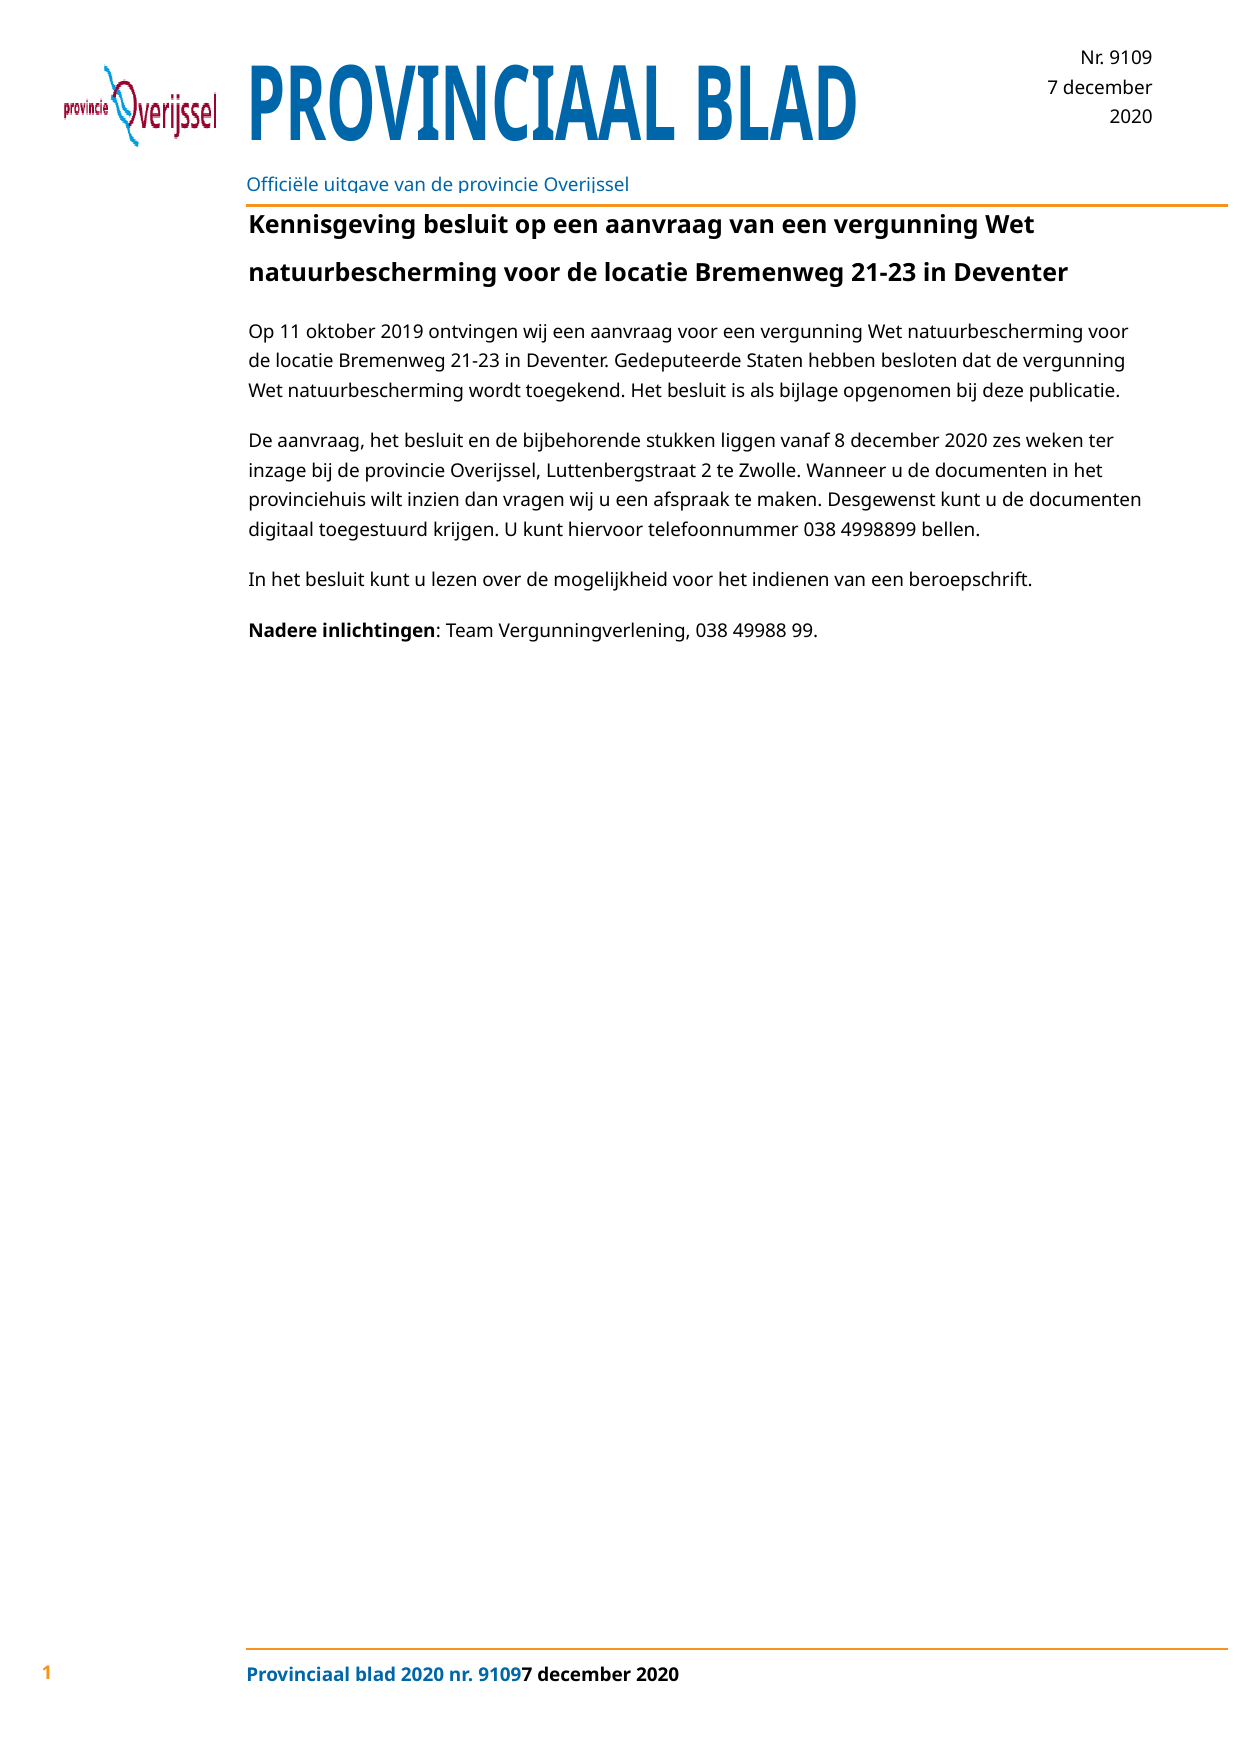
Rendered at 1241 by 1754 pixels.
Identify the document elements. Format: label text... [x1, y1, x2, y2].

text De aanvraag, het besluit en de bijbehorende stukken liggen vanaf 8 december 2020 zes weken ter inzage bij de provincie Overijssel, Luttenbergstraat 2 te Zwolle. Wanneer u de documenten in het provinciehuis wilt inzien dan vragen wij u een afspraak te maken. Desgewenst kunt u de documenten digitaal toegestuurd krijgen. U kunt hiervoor telefoonnummer 038 4998899 bellen. [248, 427, 1152, 542]
text In het besluit kunt u lezen over de mogelijkheid voor het indienen van een beroepschrift. [248, 567, 1152, 592]
text Op 11 oktober 2019 ontvingen wij een aanvraag voor een vergunning Wet natuurbescherming voor de locatie Bremenweg 21-23 in Deventer. Gedeputeerde Staten hebben besloten dat de vergunning Wet natuurbescherming wordt toegekend. Het besluit is als bijlage opgenomen bij deze publicatie. [248, 318, 1152, 403]
picture [41, 47, 231, 172]
text Nadere inlichtingen: Team Vergunningverlening, 038 49988 99. [248, 617, 1152, 643]
text Kennisgeving besluit op een aanvraag van een vergunning Wet natuurbescherming voor de locatie Bremenweg 21-23 in Deventer [248, 207, 1152, 288]
